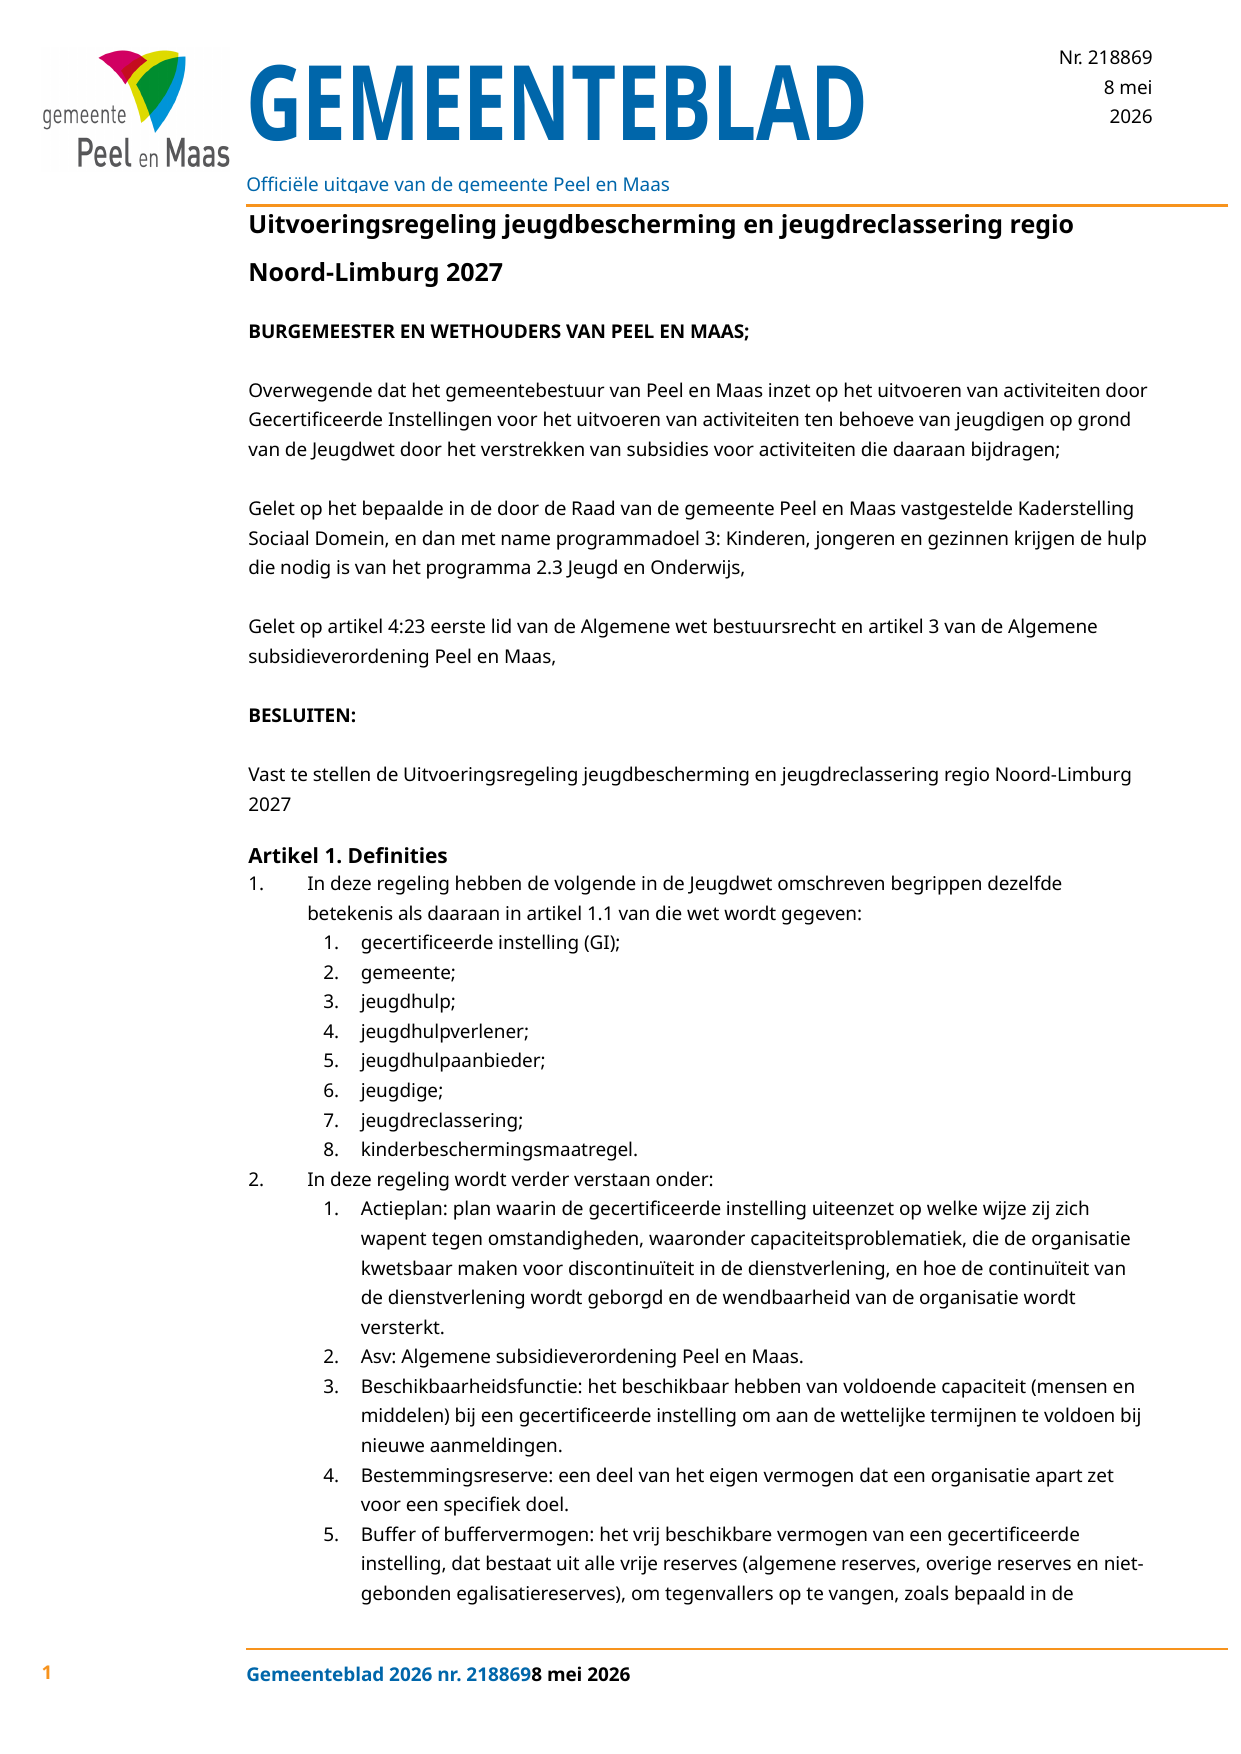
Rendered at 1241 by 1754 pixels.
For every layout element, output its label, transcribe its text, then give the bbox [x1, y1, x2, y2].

text Artikel 1. Definities [248, 842, 1152, 870]
list Bestemmingsreserve: een deel van het eigen vermogen dat een organisatie apart zet voor een specifiek doel. [323, 1462, 1152, 1517]
text Overwegende dat het gemeentebestuur van Peel en Maas inzet op het uitvoeren van activiteiten door Gecertificeerde Instellingen voor het uitvoeren van activiteiten ten behoeve van jeugdigen op grond van de Jeugdwet door het verstrekken van subsidies voor activiteiten die daaraan bijdragen; [248, 377, 1152, 462]
picture [41, 47, 231, 172]
list jeugdhulpaanbieder; [323, 1048, 1152, 1073]
list gecertificeerde instelling (GI); [323, 929, 1152, 955]
list Beschikbaarheidsfunctie: het beschikbaar hebben van voldoende capaciteit (mensen en middelen) bij een gecertificeerde instelling om aan de wettelijke termijnen te voldoen bij nieuwe aanmeldingen. [323, 1373, 1152, 1458]
list Actieplan: plan waarin de gecertificeerde instelling uiteenzet op welke wijze zij zich wapent tegen omstandigheden, waaronder capaciteitsproblematiek, die de organisatie kwetsbaar maken voor discontinuïteit in de dienstverlening, en hoe de continuïteit van de dienstverlening wordt geborgd en de wendbaarheid van de organisatie wordt versterkt. [323, 1196, 1152, 1339]
text BESLUITEN: [248, 702, 1152, 728]
list jeugdige; [323, 1077, 1152, 1103]
text Uitvoeringsregeling jeugdbescherming en jeugdreclassering regio Noord-Limburg 2027 [248, 207, 1152, 288]
list gemeente; [323, 959, 1152, 984]
list Asv: Algemene subsidieverordening Peel en Maas. [323, 1343, 1152, 1369]
list jeugdhulp; [323, 988, 1152, 1014]
text Gelet op het bepaalde in de door de Raad van de gemeente Peel en Maas vastgestelde Kaderstelling Sociaal Domein, en dan met name programmadoel 3: Kinderen, jongeren en gezinnen krijgen de hulp die nodig is van het programma 2.3 Jeugd en Onderwijs, [248, 495, 1152, 580]
text BURGEMEESTER EN WETHOUDERS VAN PEEL EN MAAS; [248, 318, 1152, 344]
list jeugdreclassering; [323, 1107, 1152, 1132]
list jeugdhulpverlener; [323, 1018, 1152, 1044]
list kinderbeschermingsmaatregel. [323, 1136, 1152, 1162]
text Vast te stellen de Uitvoeringsregeling jeugdbescherming en jeugdreclassering regio Noord-Limburg 2027 [248, 762, 1152, 817]
text Gelet op artikel 4:23 eerste lid van de Algemene wet bestuursrecht en artikel 3 van de Algemene subsidieverordening Peel en Maas, [248, 614, 1152, 669]
list In deze regeling hebben de volgende in de Jeugdwet omschreven begrippen dezelfde betekenis als daaraan in artikel 1.1 van die wet wordt gegeven: [248, 870, 1152, 925]
list In deze regeling wordt verder verstaan onder: [248, 1166, 1152, 1192]
list Buffer of buffervermogen: het vrij beschikbare vermogen van een gecertificeerde instelling, dat bestaat uit alle vrije reserves (algemene reserves, overige reserves en niet-gebonden egalisatiereserves), om tegenvallers op te vangen, zoals bepaald in de [323, 1521, 1152, 1606]
